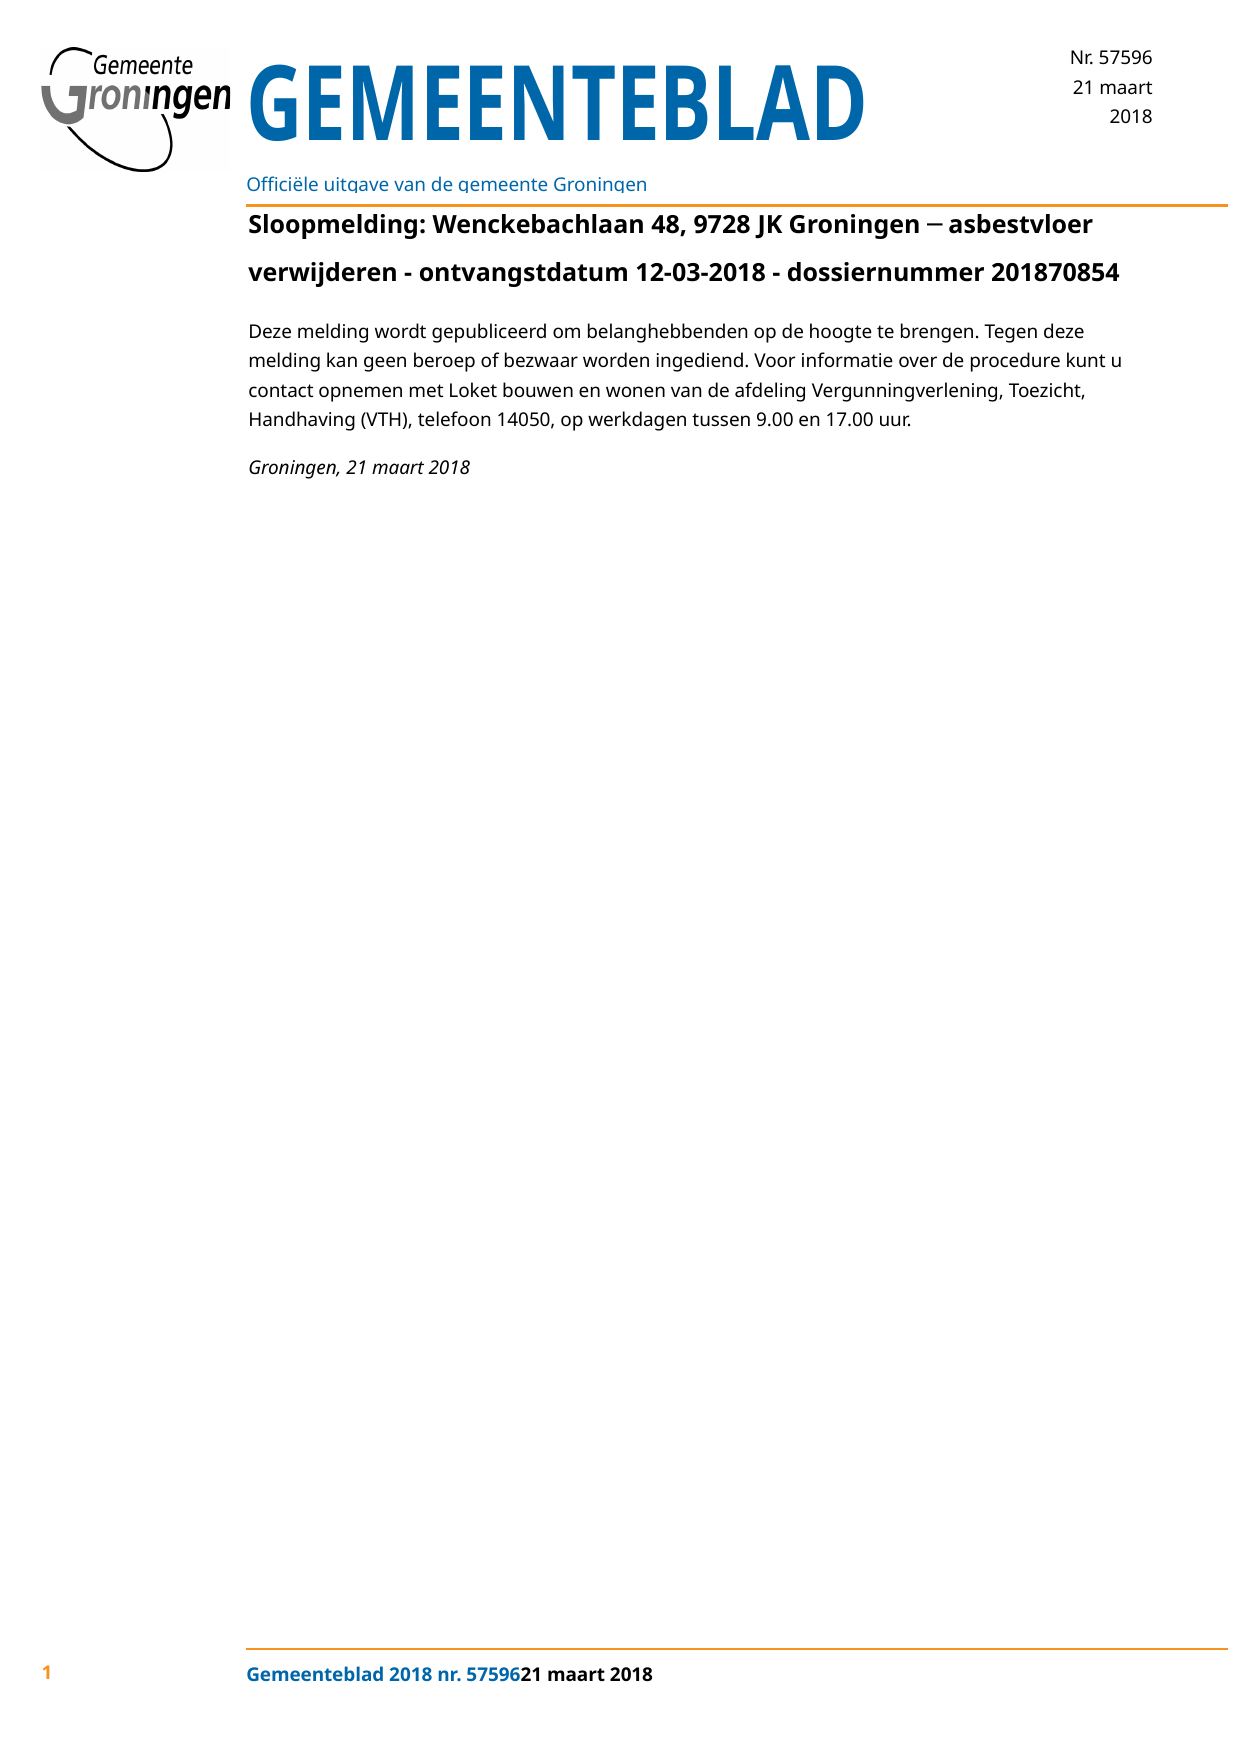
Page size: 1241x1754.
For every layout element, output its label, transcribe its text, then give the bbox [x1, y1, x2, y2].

text Sloopmelding: Wenckebachlaan 48, 9728 JK Groningen ─ asbestvloer verwijderen - ontvangstdatum 12-03-2018 - dossiernummer 201870854 [248, 207, 1152, 288]
text Deze melding wordt gepubliceerd om belanghebbenden op de hoogte te brengen. Tegen deze melding kan geen beroep of bezwaar worden ingediend. Voor informatie over de procedure kunt u contact opnemen met Loket bouwen en wonen van de afdeling Vergunningverlening, Toezicht, Handhaving (VTH), telefoon 14050, op werkdagen tussen 9.00 en 17.00 uur. [248, 318, 1152, 432]
text Groningen, 21 maart 2018 [248, 454, 1152, 480]
picture [41, 47, 231, 172]
